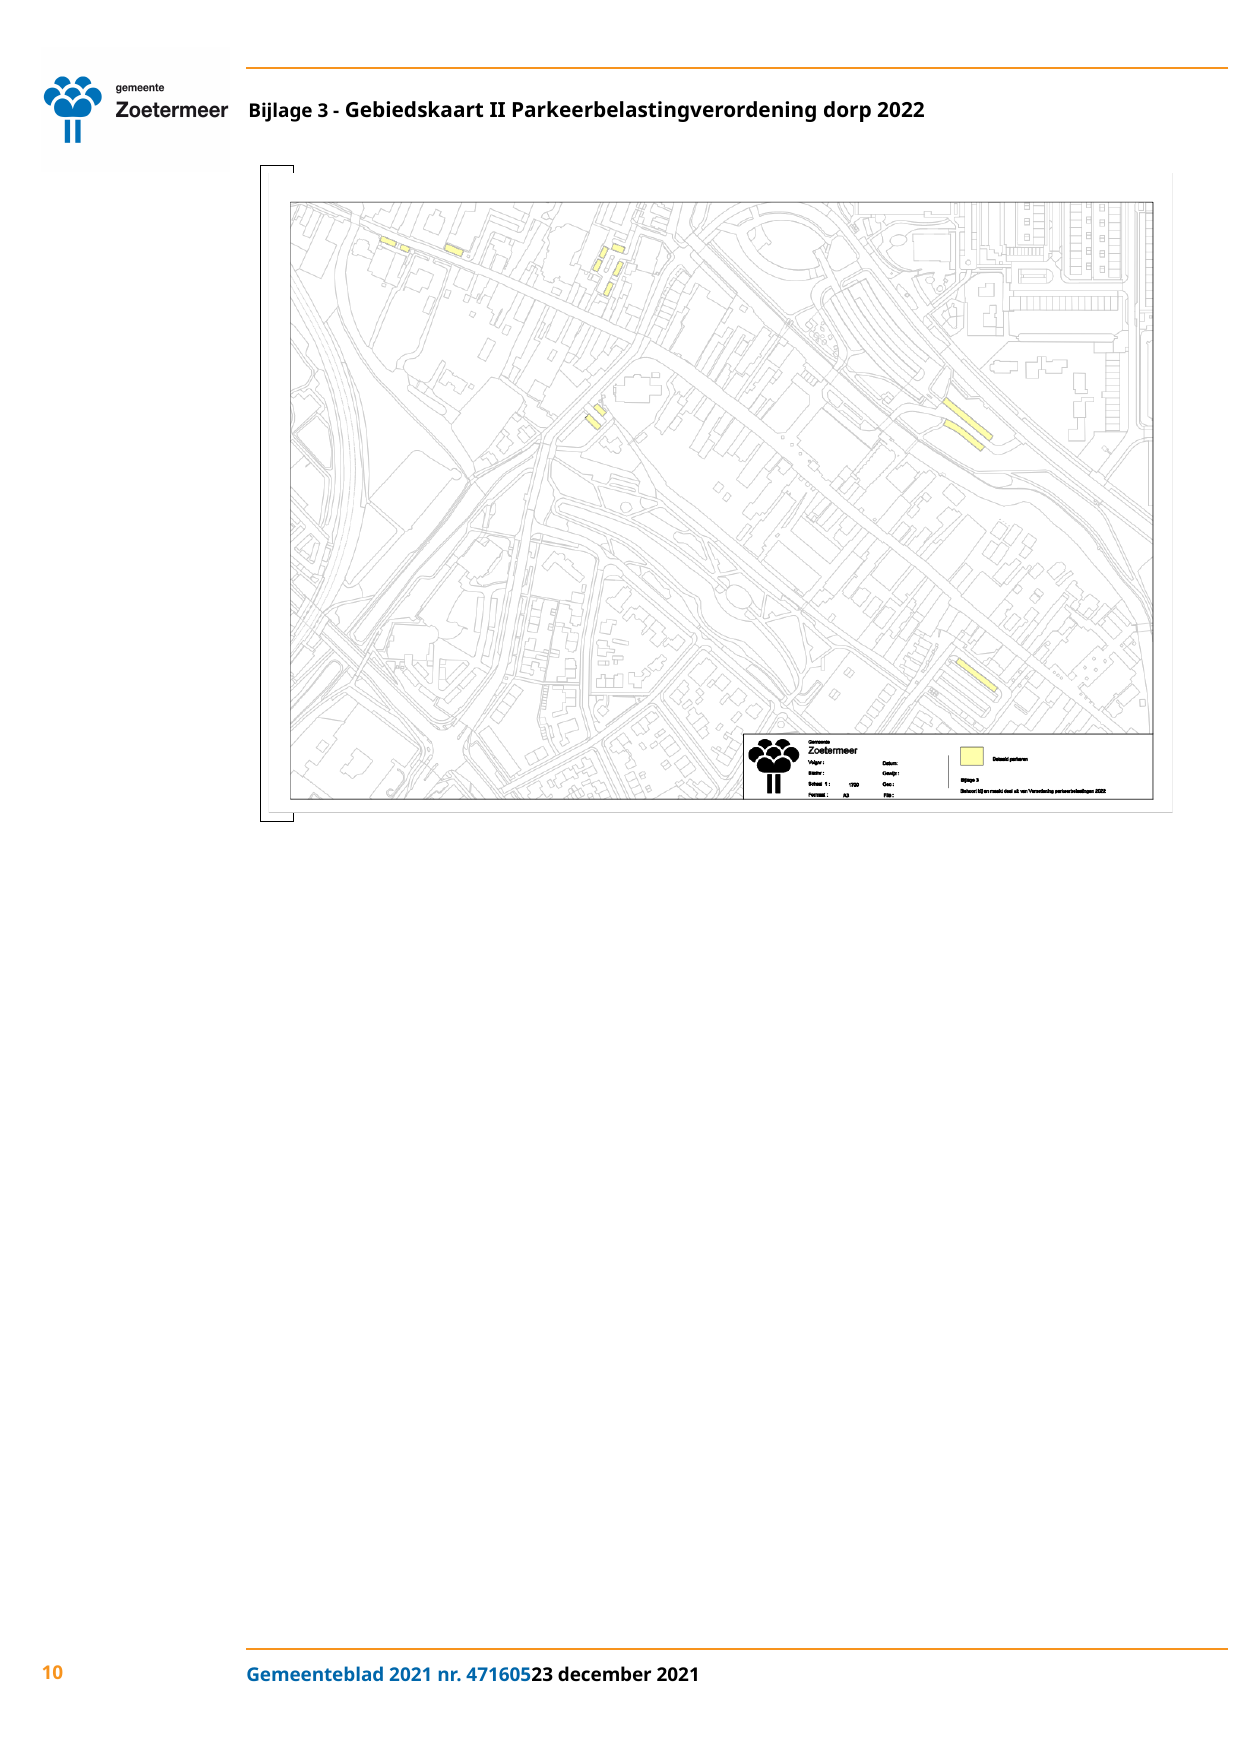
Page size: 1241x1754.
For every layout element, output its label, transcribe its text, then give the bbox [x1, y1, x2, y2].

picture [41, 47, 231, 172]
picture [268, 173, 1173, 813]
text Bijlage 3 - Gebiedskaart II Parkeerbelastingverordening dorp 2022 [248, 95, 1152, 123]
